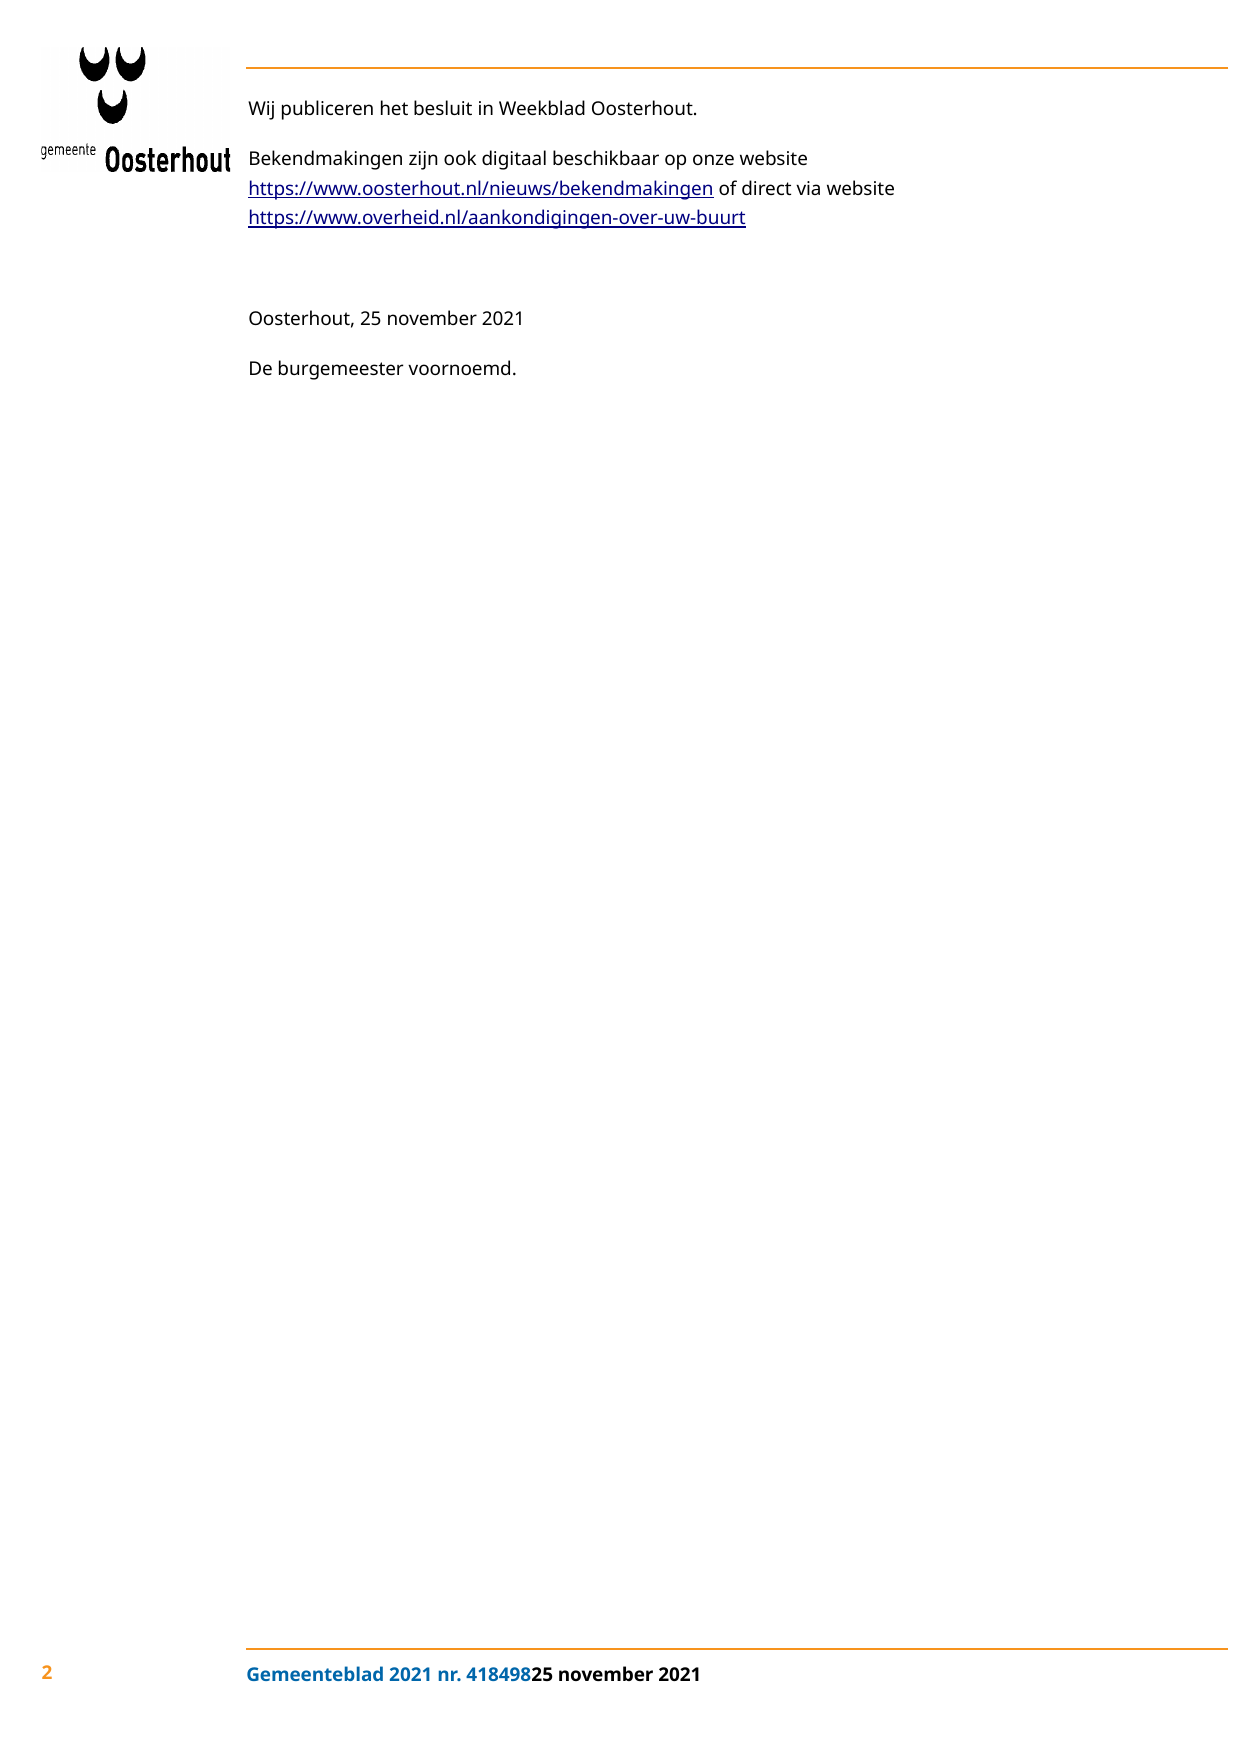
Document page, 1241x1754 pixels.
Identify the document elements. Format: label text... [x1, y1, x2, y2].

text Wij publiceren het besluit in Weekblad Oosterhout. [248, 95, 1152, 121]
text Bekendmakingen zijn ook digitaal beschikbaar op onze website https://www.oosterhout.nl/nieuws/bekendmakingen of direct via website https://www.overheid.nl/aankondigingen-over-uw-buurt [248, 145, 1152, 230]
text Oosterhout, 25 november 2021 [248, 305, 1152, 331]
picture [41, 47, 231, 172]
text De burgemeester voornoemd. [248, 356, 1152, 381]
